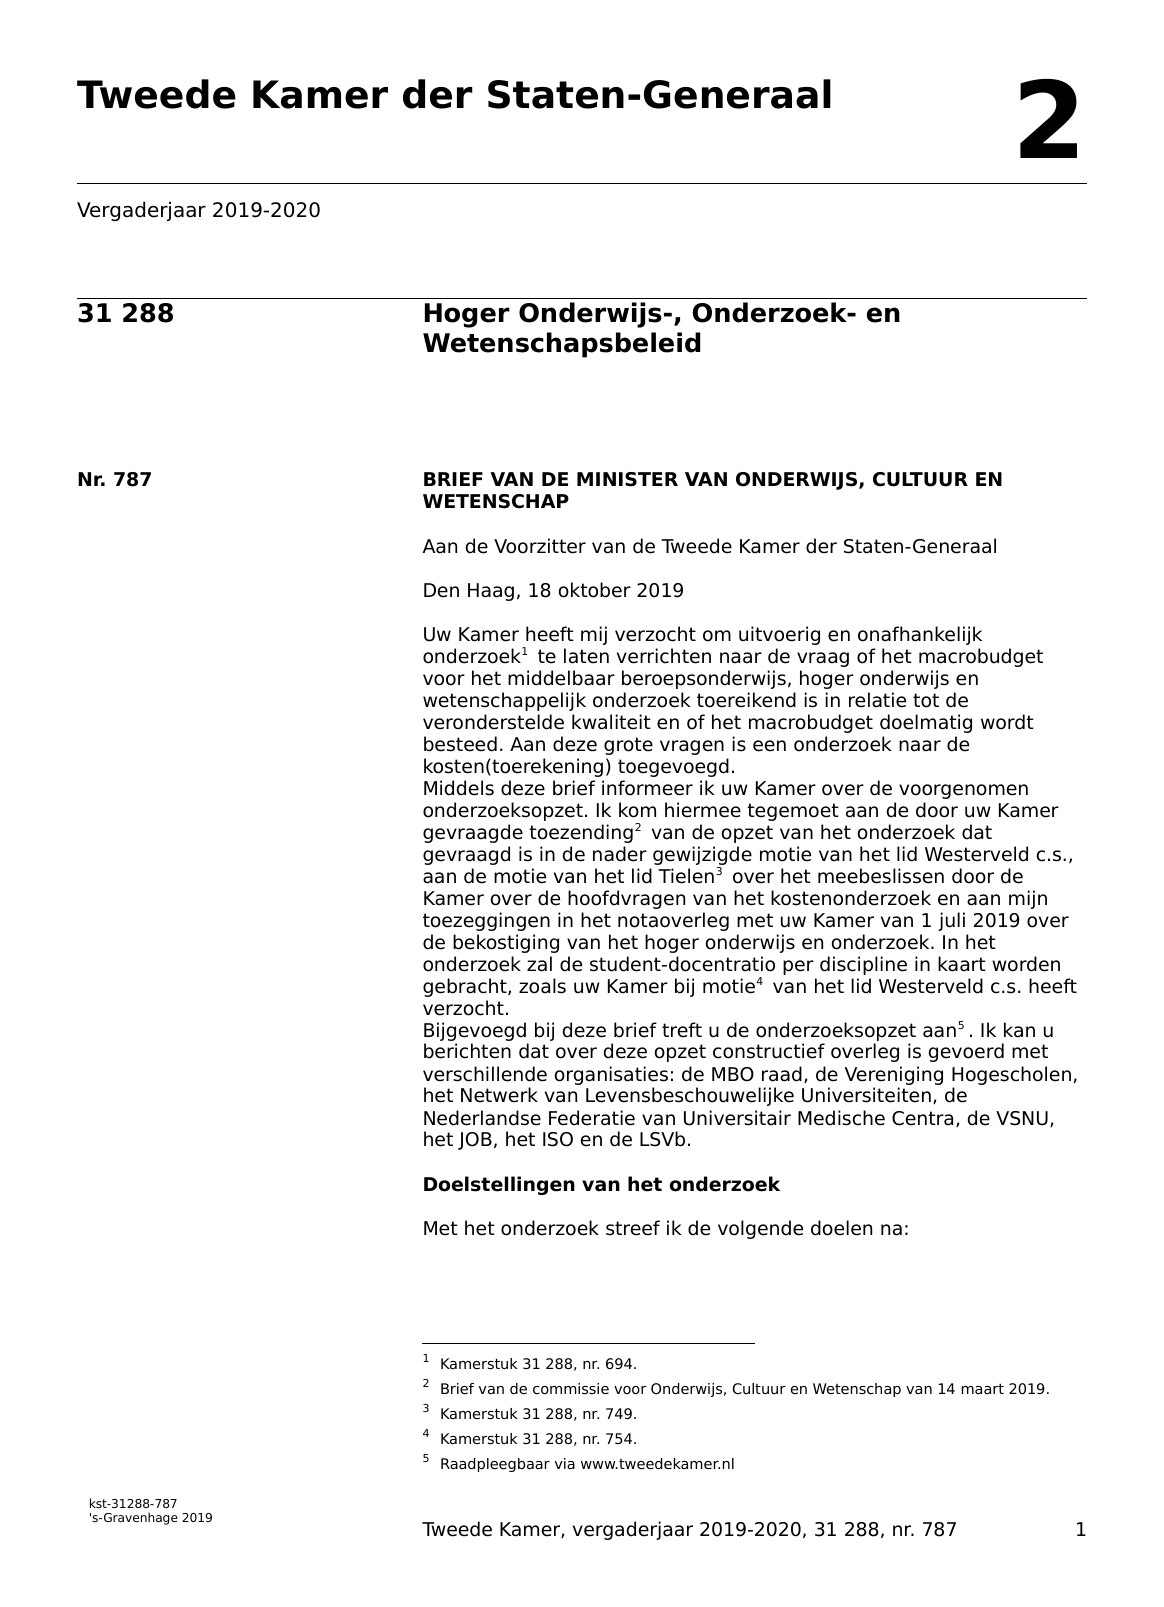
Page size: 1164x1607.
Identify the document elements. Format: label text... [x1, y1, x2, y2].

text Kamerstuk 31 288, nr. 754. [422, 1427, 1087, 1449]
table_header Tweede Kamer der Staten-Generaal [77, 59, 886, 183]
table_header 2 [886, 59, 1087, 183]
text Uw Kamer heeft mij verzocht om uitvoerig en onafhankelijk onderzoek te laten verrichten naar de vraag of het macrobudget voor het middelbaar beroepsonderwijs, hoger onderwijs en wetenschappelijk onderzoek toereikend is in relatie tot de veronderstelde kwaliteit en of het macrobudget doelmatig wordt besteed. Aan deze grote vragen is een onderzoek naar de kosten(toerekening) toegevoegd. [422, 624, 1087, 778]
subtitle 31 288 Hoger Onderwijs-, Onderzoek- en Wetenschapsbeleid [77, 299, 1087, 358]
text Kamerstuk 31 288, nr. 749. [422, 1402, 1087, 1424]
text Brief van de commissie voor Onderwijs, Cultuur en Wetenschap van 14 maart 2019. [422, 1377, 1087, 1399]
text kst-31288-787 [88, 1497, 323, 1511]
text Aan de Voorzitter van de Tweede Kamer der Staten-Generaal [422, 536, 1087, 557]
table_cell Vergaderjaar 2019-2020 [77, 184, 1087, 298]
text Met het onderzoek streef ik de volgende doelen na: [422, 1218, 1087, 1240]
subtitle Doelstellingen van het onderzoek [422, 1173, 1087, 1196]
text Den Haag, 18 oktober 2019 [422, 580, 1087, 602]
text Middels deze brief informeer ik uw Kamer over de voorgenomen onderzoeksopzet. Ik kom hiermee tegemoet aan de door uw Kamer gevraagde toezending van de opzet van het onderzoek dat gevraagd is in de nader gewijzigde motie van het lid Westerveld c.s., aan de motie van het lid Tielen over het meebeslissen door de Kamer over de hoofdvragen van het kostenonderzoek en aan mijn toezeggingen in het notaoverleg met uw Kamer van 1 juli 2019 over de bekostiging van het hoger onderwijs en onderzoek. In het onderzoek zal de student-docentratio per discipline in kaart worden gebracht, zoals uw Kamer bij motie van het lid Westerveld c.s. heeft verzocht. [422, 778, 1087, 1019]
text Kamerstuk 31 288, nr. 694. [422, 1352, 1087, 1374]
text Raadpleegbaar via www.tweedekamer.nl [422, 1452, 1087, 1474]
text 's-Gravenhage 2019 [88, 1511, 323, 1525]
subtitle Nr. 787 BRIEF VAN DE MINISTER VAN ONDERWIJS, CULTUUR EN WETENSCHAP [77, 469, 1087, 513]
text Bijgevoegd bij deze brief treft u de onderzoeksopzet aan. Ik kan u berichten dat over deze opzet constructief overleg is gevoerd met verschillende organisaties: de MBO raad, de Vereniging Hogescholen, het Netwerk van Levensbeschouwelijke Universiteiten, de Nederlandse Federatie van Universitair Medische Centra, de VSNU, het JOB, het ISO en de LSVb. [422, 1019, 1087, 1151]
